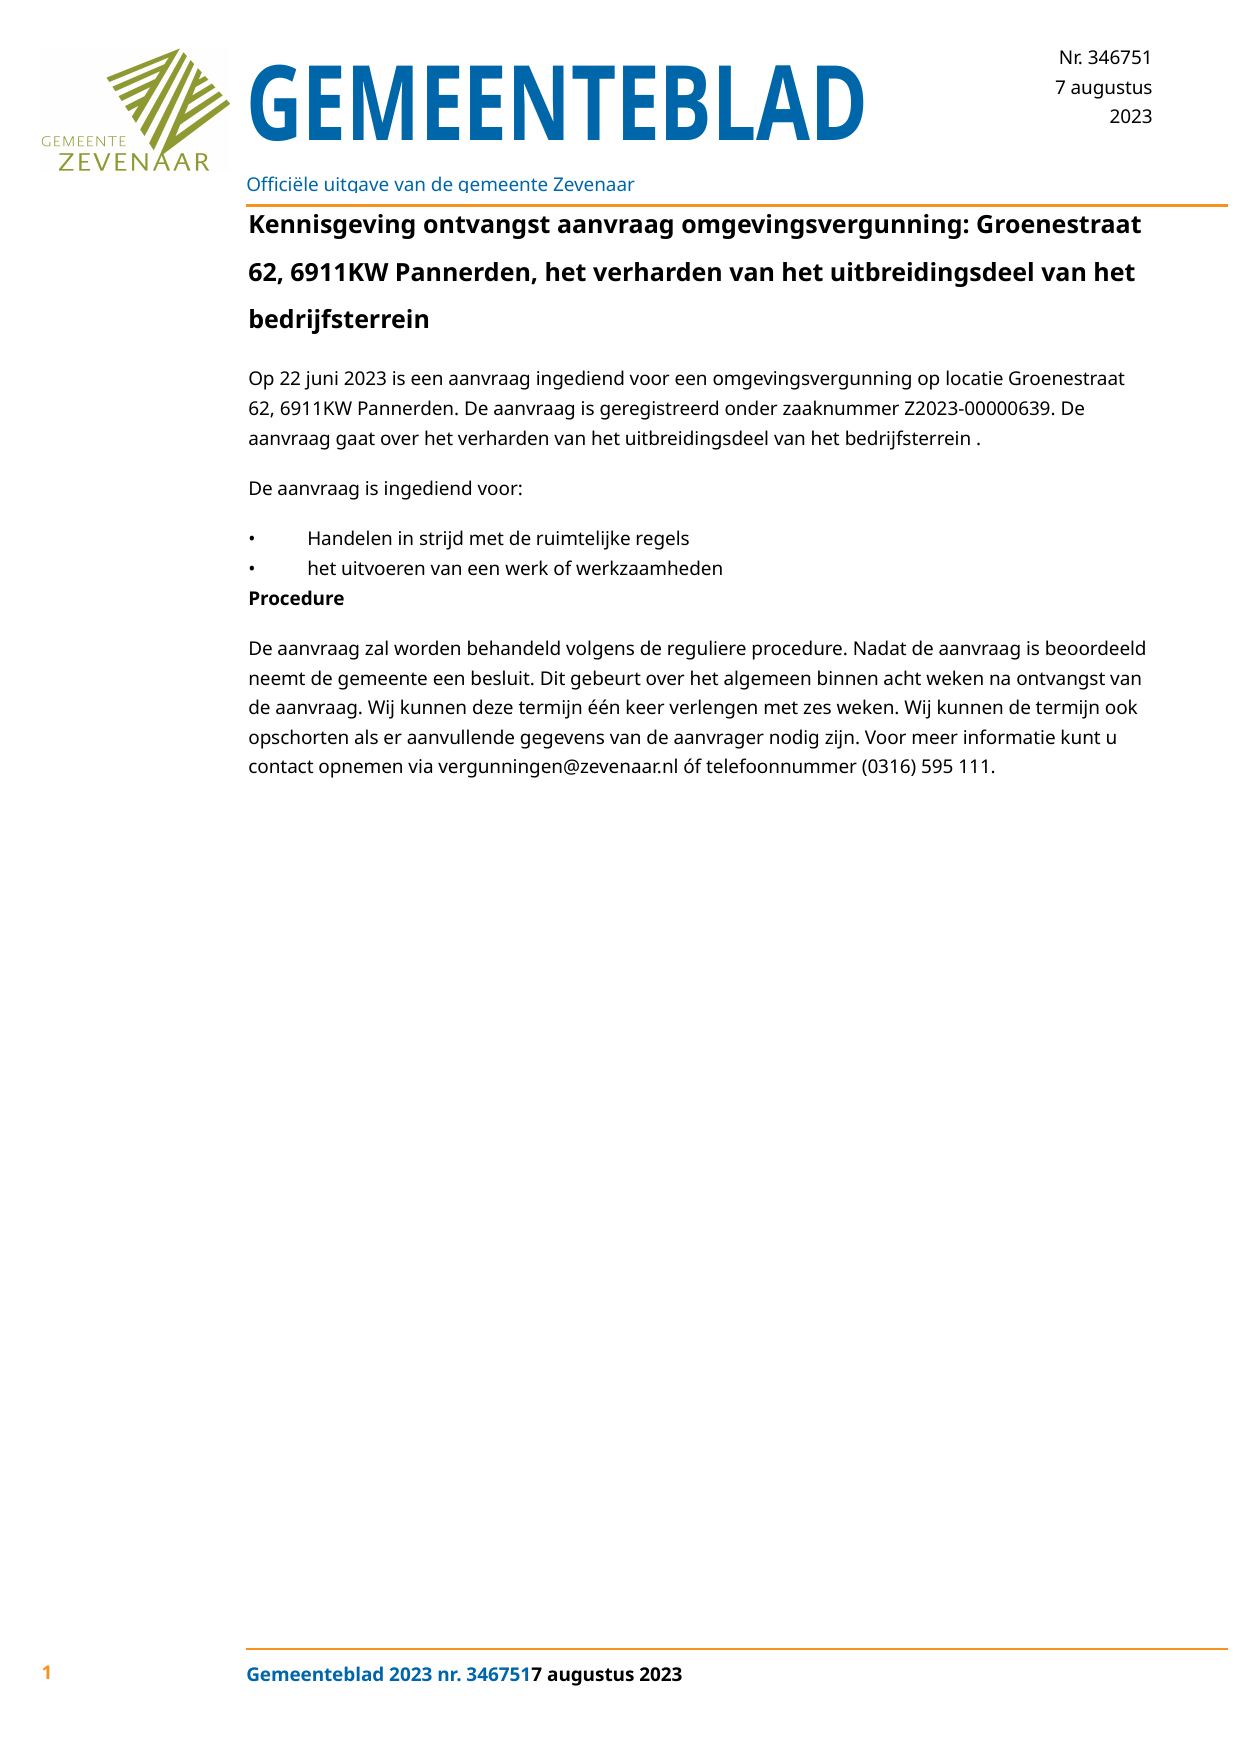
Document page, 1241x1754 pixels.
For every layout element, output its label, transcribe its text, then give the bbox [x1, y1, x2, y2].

text De aanvraag zal worden behandeld volgens de reguliere procedure. Nadat de aanvraag is beoordeeld neemt de gemeente een besluit. Dit gebeurt over het algemeen binnen acht weken na ontvangst van de aanvraag. Wij kunnen deze termijn één keer verlengen met zes weken. Wij kunnen de termijn ook opschorten als er aanvullende gegevens van de aanvrager nodig zijn. Voor meer informatie kunt u contact opnemen via vergunningen@zevenaar.nl óf telefoonnummer (0316) 595 111. [248, 635, 1152, 779]
text Op 22 juni 2023 is een aanvraag ingediend voor een omgevingsvergunning op locatie Groenestraat 62, 6911KW Pannerden. De aanvraag is geregistreerd onder zaaknummer Z2023-00000639. De aanvraag gaat over het verharden van het uitbreidingsdeel van het bedrijfsterrein . [248, 366, 1152, 450]
picture [41, 47, 231, 172]
text Procedure [248, 585, 1152, 610]
list het uitvoeren van een werk of werkzaamheden [248, 555, 1152, 581]
text Kennisgeving ontvangst aanvraag omgevingsvergunning: Groenestraat 62, 6911KW Pannerden, het verharden van het uitbreidingsdeel van het bedrijfsterrein [248, 207, 1152, 336]
text De aanvraag is ingediend voor: [248, 475, 1152, 501]
list Handelen in strijd met de ruimtelijke regels [248, 526, 1152, 551]
